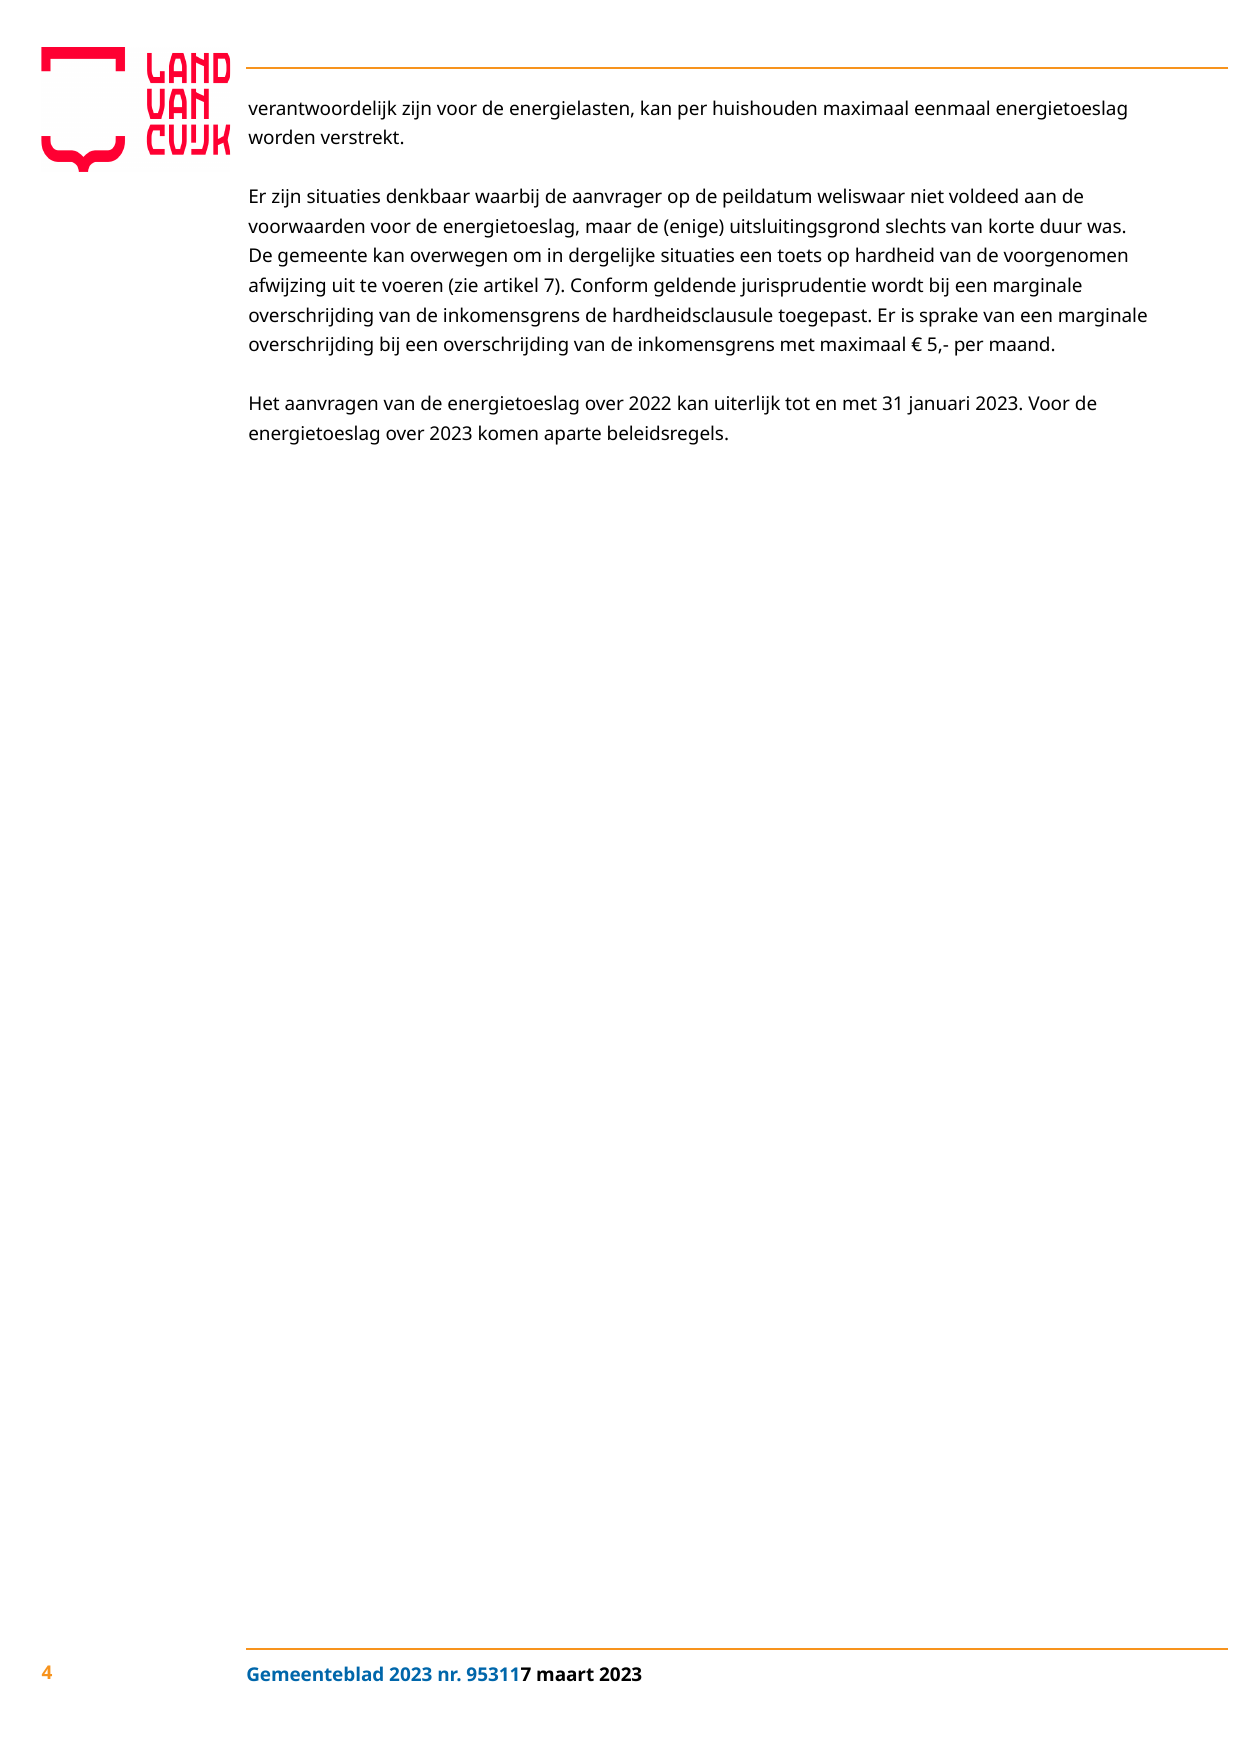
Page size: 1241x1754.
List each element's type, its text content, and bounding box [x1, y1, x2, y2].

text Er zijn situaties denkbaar waarbij de aanvrager op de peildatum weliswaar niet voldeed aan de voorwaarden voor de energietoeslag, maar de (enige) uitsluitingsgrond slechts van korte duur was. De gemeente kan overwegen om in dergelijke situaties een toets op hardheid van de voorgenomen afwijzing uit te voeren (zie artikel 7). Conform geldende jurisprudentie wordt bij een marginale overschrijding van de inkomensgrens de hardheidsclausule toegepast. Er is sprake van een marginale overschrijding bij een overschrijding van de inkomensgrens met maximaal € 5,- per maand. [248, 183, 1152, 357]
picture [41, 47, 231, 172]
text Het aanvragen van de energietoeslag over 2022 kan uiterlijk tot en met 31 januari 2023. Voor de energietoeslag over 2023 komen aparte beleidsregels. [248, 391, 1152, 446]
text verantwoordelijk zijn voor de energielasten, kan per huishouden maximaal eenmaal energietoeslag worden verstrekt. [248, 95, 1152, 150]
